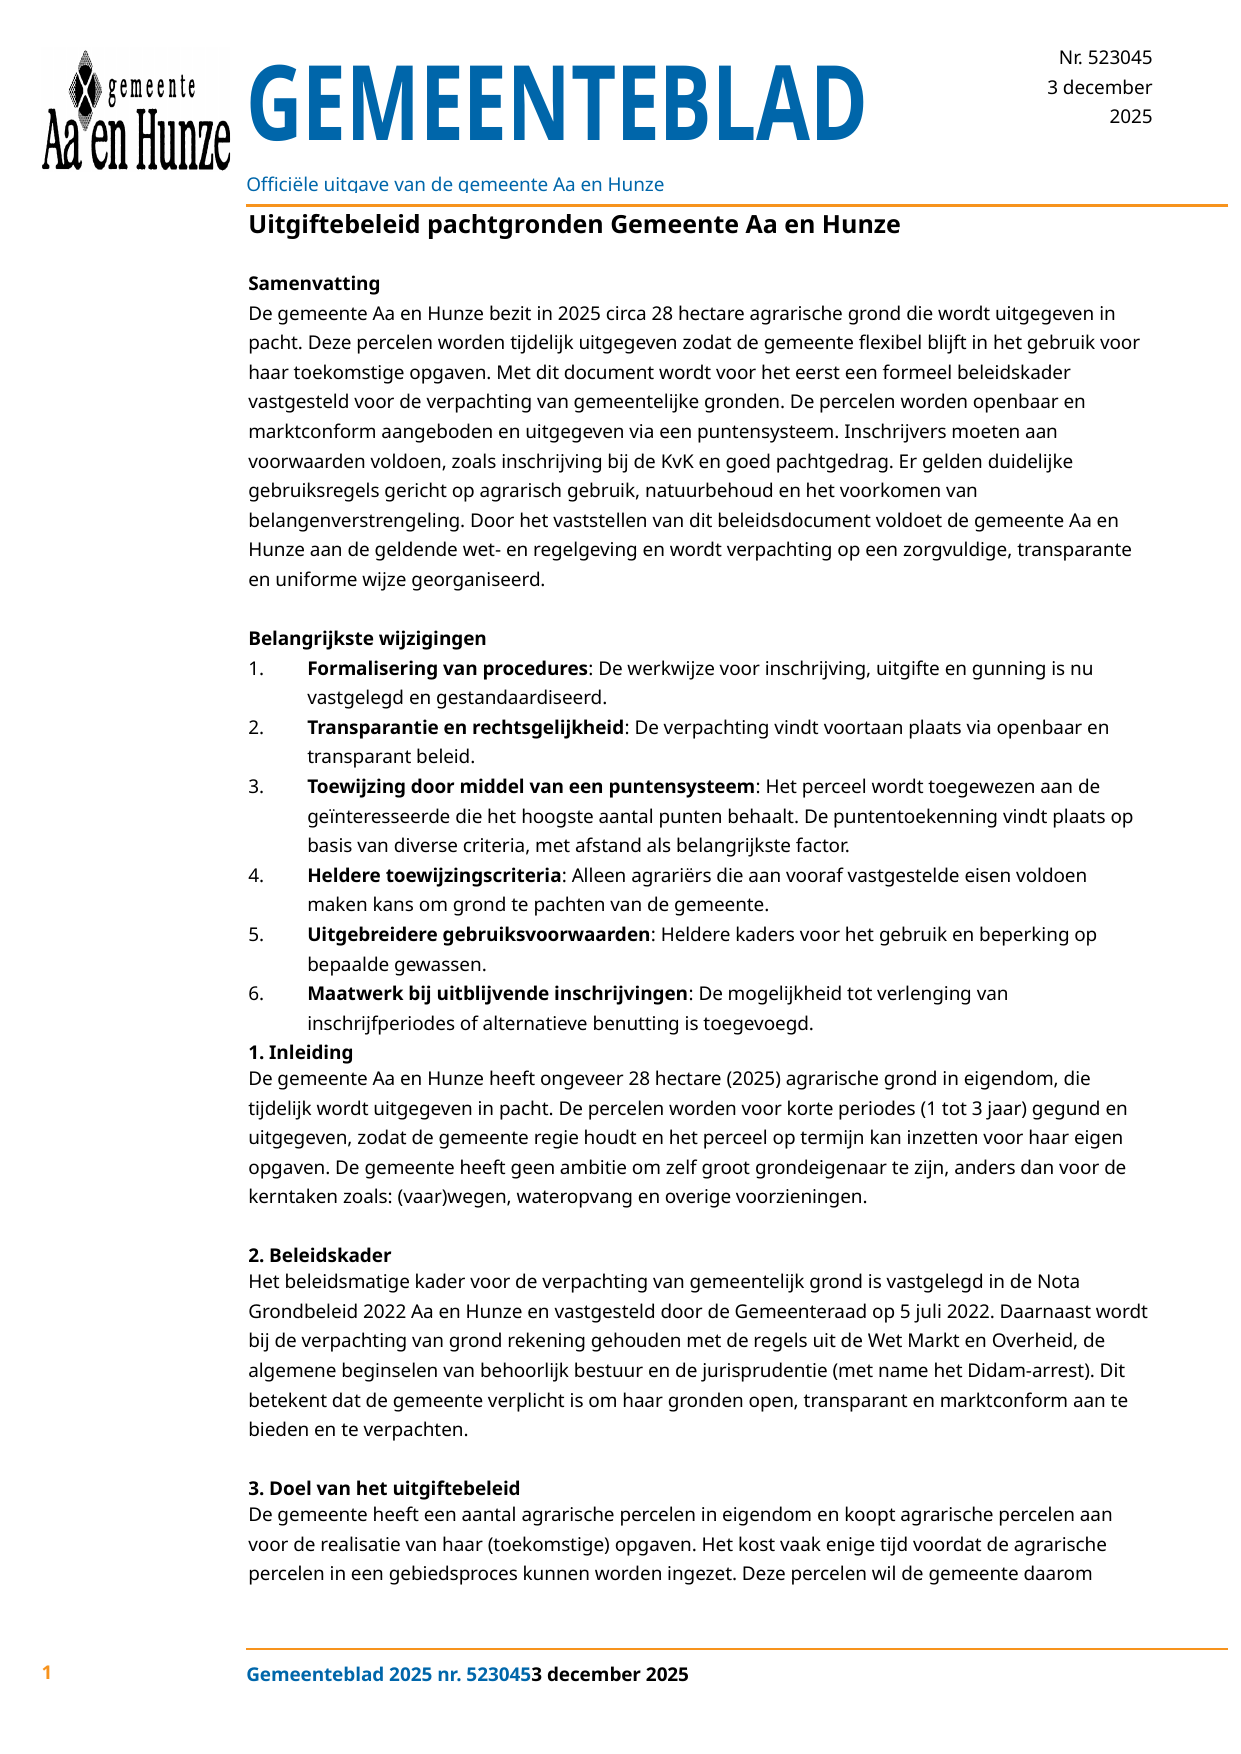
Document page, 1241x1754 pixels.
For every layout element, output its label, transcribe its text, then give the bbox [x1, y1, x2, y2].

text 1. Inleiding [248, 1039, 1152, 1065]
list Maatwerk bij uitblijvende inschrijvingen: De mogelijkheid tot verlenging van inschrijfperiodes of alternatieve benutting is toegevoegd. [248, 980, 1152, 1036]
list Toewijzing door middel van een puntensysteem: Het perceel wordt toegewezen aan de geïnteresseerde die het hoogste aantal punten behaalt. De puntentoekenning vindt plaats op basis van diverse criteria, met afstand als belangrijkste factor. [248, 773, 1152, 858]
text Samenvatting [248, 270, 1152, 296]
picture [41, 47, 231, 172]
list Transparantie en rechtsgelijkheid: De verpachting vindt voortaan plaats via openbaar en transparant beleid. [248, 714, 1152, 769]
text 2. Beleidskader [248, 1243, 1152, 1268]
list Heldere toewijzingscriteria: Alleen agrariërs die aan vooraf vastgestelde eisen voldoen maken kans om grond te pachten van de gemeente. [248, 862, 1152, 917]
text De gemeente Aa en Hunze heeft ongeveer 28 hectare (2025) agrarische grond in eigendom, die tijdelijk wordt uitgegeven in pacht. De percelen worden voor korte periodes (1 tot 3 jaar) gegund en uitgegeven, zodat de gemeente regie houdt en het perceel op termijn kan inzetten voor haar eigen opgaven. De gemeente heeft geen ambitie om zelf groot grondeigenaar te zijn, anders dan voor de kerntaken zoals: (vaar)wegen, wateropvang en overige voorzieningen. [248, 1065, 1152, 1209]
list Formalisering van procedures: De werkwijze voor inschrijving, uitgifte en gunning is nu vastgelegd en gestandaardiseerd. [248, 655, 1152, 710]
text De gemeente Aa en Hunze bezit in 2025 circa 28 hectare agrarische grond die wordt uitgegeven in pacht. Deze percelen worden tijdelijk uitgegeven zodat de gemeente flexibel blijft in het gebruik voor haar toekomstige opgaven. Met dit document wordt voor het eerst een formeel beleidskader vastgesteld voor de verpachting van gemeentelijke gronden. De percelen worden openbaar en marktconform aangeboden en uitgegeven via een puntensysteem. Inschrijvers moeten aan voorwaarden voldoen, zoals inschrijving bij de KvK en goed pachtgedrag. Er gelden duidelijke gebruiksregels gericht op agrarisch gebruik, natuurbehoud en het voorkomen van belangenverstrengeling. Door het vaststellen van dit beleidsdocument voldoet de gemeente Aa en Hunze aan de geldende wet- en regelgeving en wordt verpachting op een zorgvuldige, transparante en uniforme wijze georganiseerd. [248, 300, 1152, 592]
text 3. Doel van het uitgiftebeleid [248, 1476, 1152, 1501]
text Belangrijkste wijzigingen [248, 625, 1152, 651]
text De gemeente heeft een aantal agrarische percelen in eigendom en koopt agrarische percelen aan voor de realisatie van haar (toekomstige) opgaven. Het kost vaak enige tijd voordat de agrarische percelen in een gebiedsproces kunnen worden ingezet. Deze percelen wil de gemeente daarom [248, 1501, 1152, 1586]
text Uitgiftebeleid pachtgronden Gemeente Aa en Hunze [248, 207, 1152, 241]
text Het beleidsmatige kader voor de verpachting van gemeentelijk grond is vastgelegd in de Nota Grondbeleid 2022 Aa en Hunze en vastgesteld door de Gemeenteraad op 5 juli 2022. Daarnaast wordt bij de verpachting van grond rekening gehouden met de regels uit de Wet Markt en Overheid, de algemene beginselen van behoorlijk bestuur en de jurisprudentie (met name het Didam-arrest). Dit betekent dat de gemeente verplicht is om haar gronden open, transparant en marktconform aan te bieden en te verpachten. [248, 1268, 1152, 1442]
list Uitgebreidere gebruiksvoorwaarden: Heldere kaders voor het gebruik en beperking op bepaalde gewassen. [248, 921, 1152, 976]
